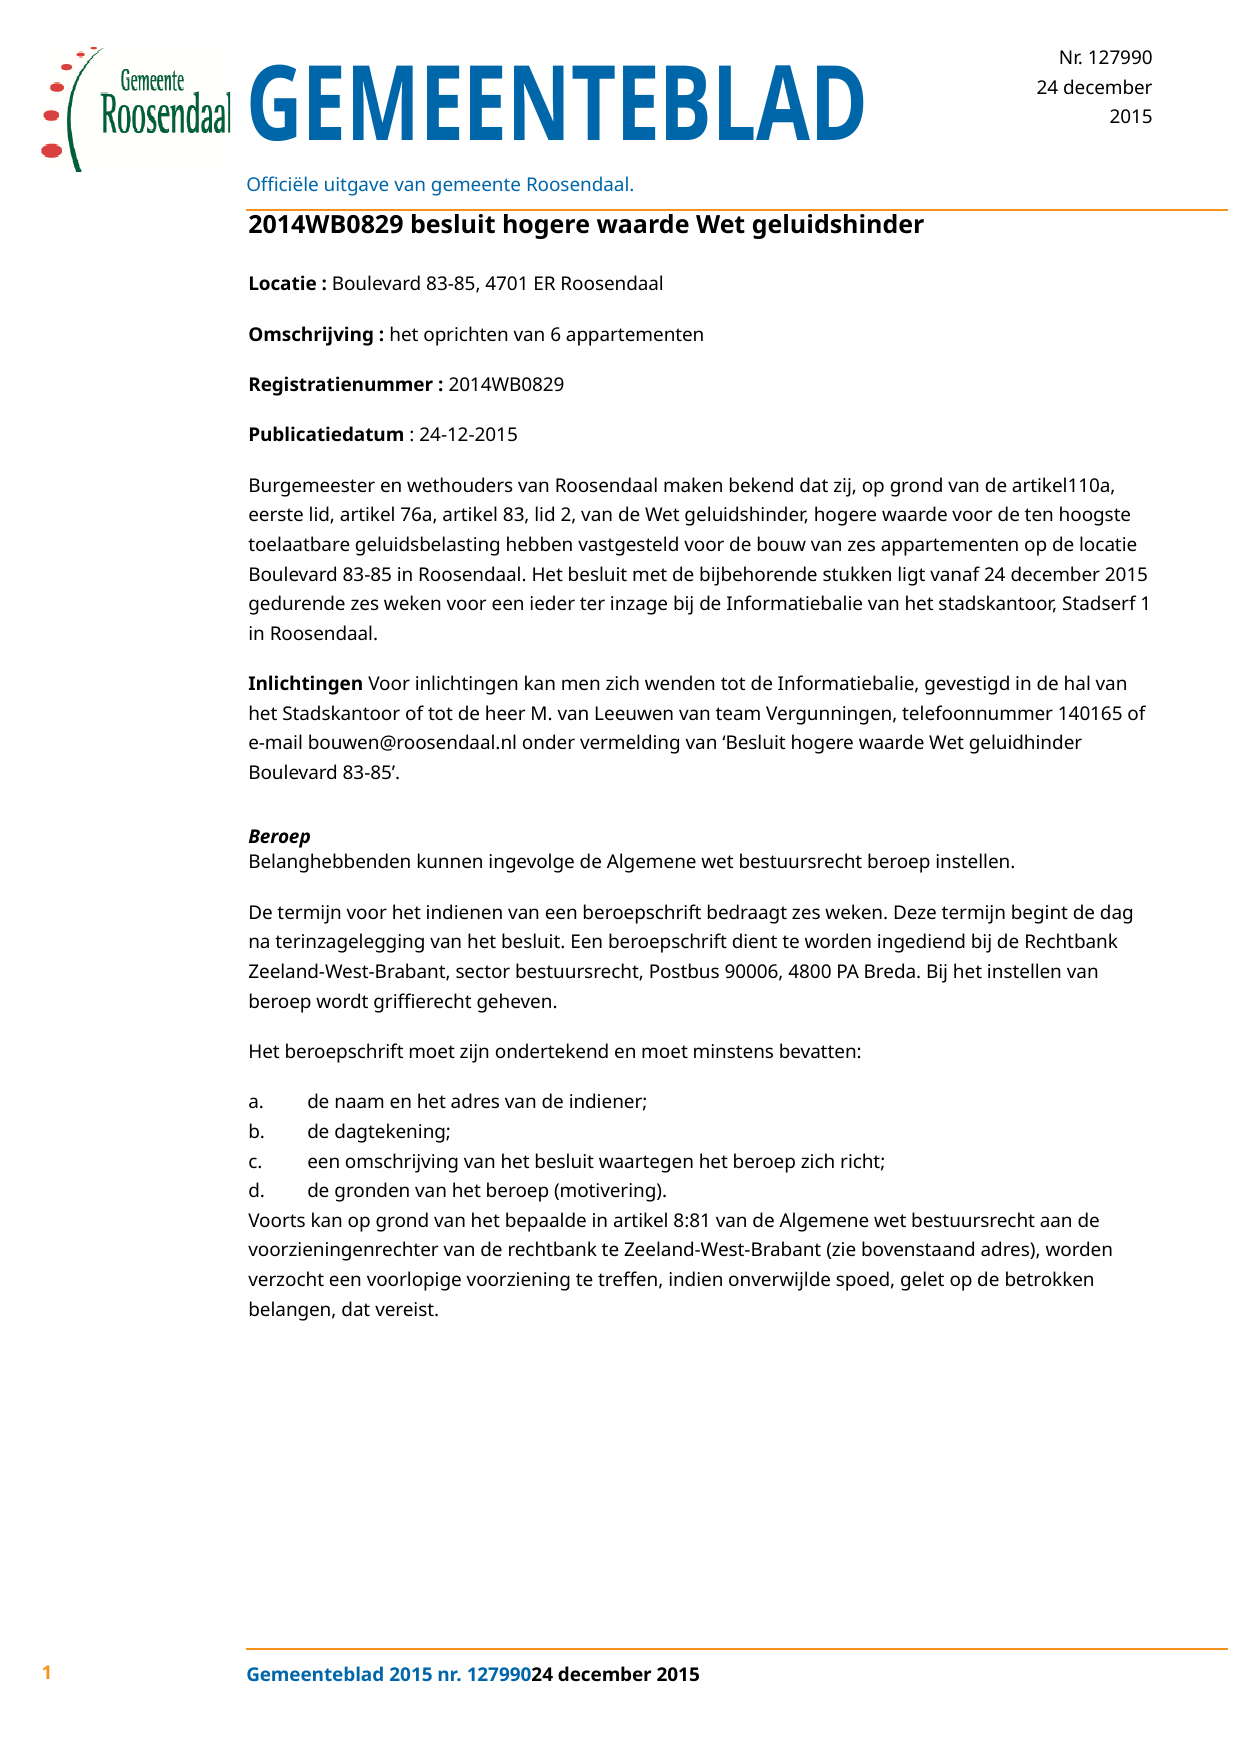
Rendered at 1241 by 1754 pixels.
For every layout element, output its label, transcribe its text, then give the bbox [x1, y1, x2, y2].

text Omschrijving : het oprichten van 6 appartementen [248, 321, 1152, 346]
list de naam en het adres van de indiener; [248, 1089, 1152, 1114]
text Registratienummer : 2014WB0829 [248, 371, 1152, 397]
text Belanghebbenden kunnen ingevolge de Algemene wet bestuursrecht beroep instellen. [248, 849, 1152, 874]
text Het beroepschrift moet zijn ondertekend en moet minstens bevatten: [248, 1038, 1152, 1064]
text Locatie : Boulevard 83-85, 4701 ER Roosendaal [248, 270, 1152, 296]
list de dagtekening; [248, 1118, 1152, 1144]
text Burgemeester en wethouders van Roosendaal maken bekend dat zij, op grond van de artikel110a, eerste lid, artikel 76a, artikel 83, lid 2, van de Wet geluidshinder, hogere waarde voor de ten hoogste toelaatbare geluidsbelasting hebben vastgesteld voor de bouw van zes appartementen op de locatie Boulevard 83-85 in Roosendaal. Het besluit met de bijbehorende stukken ligt vanaf 24 december 2015 gedurende zes weken voor een ieder ter inzage bij de Informatiebalie van het stadskantoor, Stadserf 1 in Roosendaal. [248, 472, 1152, 646]
list de gronden van het beroep (motivering). [248, 1177, 1152, 1203]
text 2014WB0829 besluit hogere waarde Wet geluidshinder [248, 211, 1152, 241]
text De termijn voor het indienen van een beroepschrift bedraagt zes weken. Deze termijn begint de dag na terinzagelegging van het besluit. Een beroepschrift dient te worden ingediend bij de Rechtbank Zeeland-West-Brabant, sector bestuursrecht, Postbus 90006, 4800 PA Breda. Bij het instellen van beroep wordt griffierecht geheven. [248, 899, 1152, 1014]
picture [41, 47, 231, 172]
text Publicatiedatum : 24-12-2015 [248, 422, 1152, 447]
text Inlichtingen Voor inlichtingen kan men zich wenden tot de Informatiebalie, gevestigd in de hal van het Stadskantoor of tot de heer M. van Leeuwen van team Vergunningen, telefoonnummer 140165 of e-mail bouwen@roosendaal.nl onder vermelding van ‘Besluit hogere waarde Wet geluidhinder Boulevard 83-85’. [248, 670, 1152, 785]
text Voorts kan op grond van het bepaalde in artikel 8:81 van de Algemene wet bestuursrecht aan de voorzieningenrechter van de rechtbank te Zeeland-West-Brabant (zie bovenstaand adres), worden verzocht een voorlopige voorziening te treffen, indien onverwijlde spoed, gelet op de betrokken belangen, dat vereist. [248, 1207, 1152, 1322]
text Beroep [248, 823, 1152, 849]
list een omschrijving van het besluit waartegen het beroep zich richt; [248, 1148, 1152, 1174]
